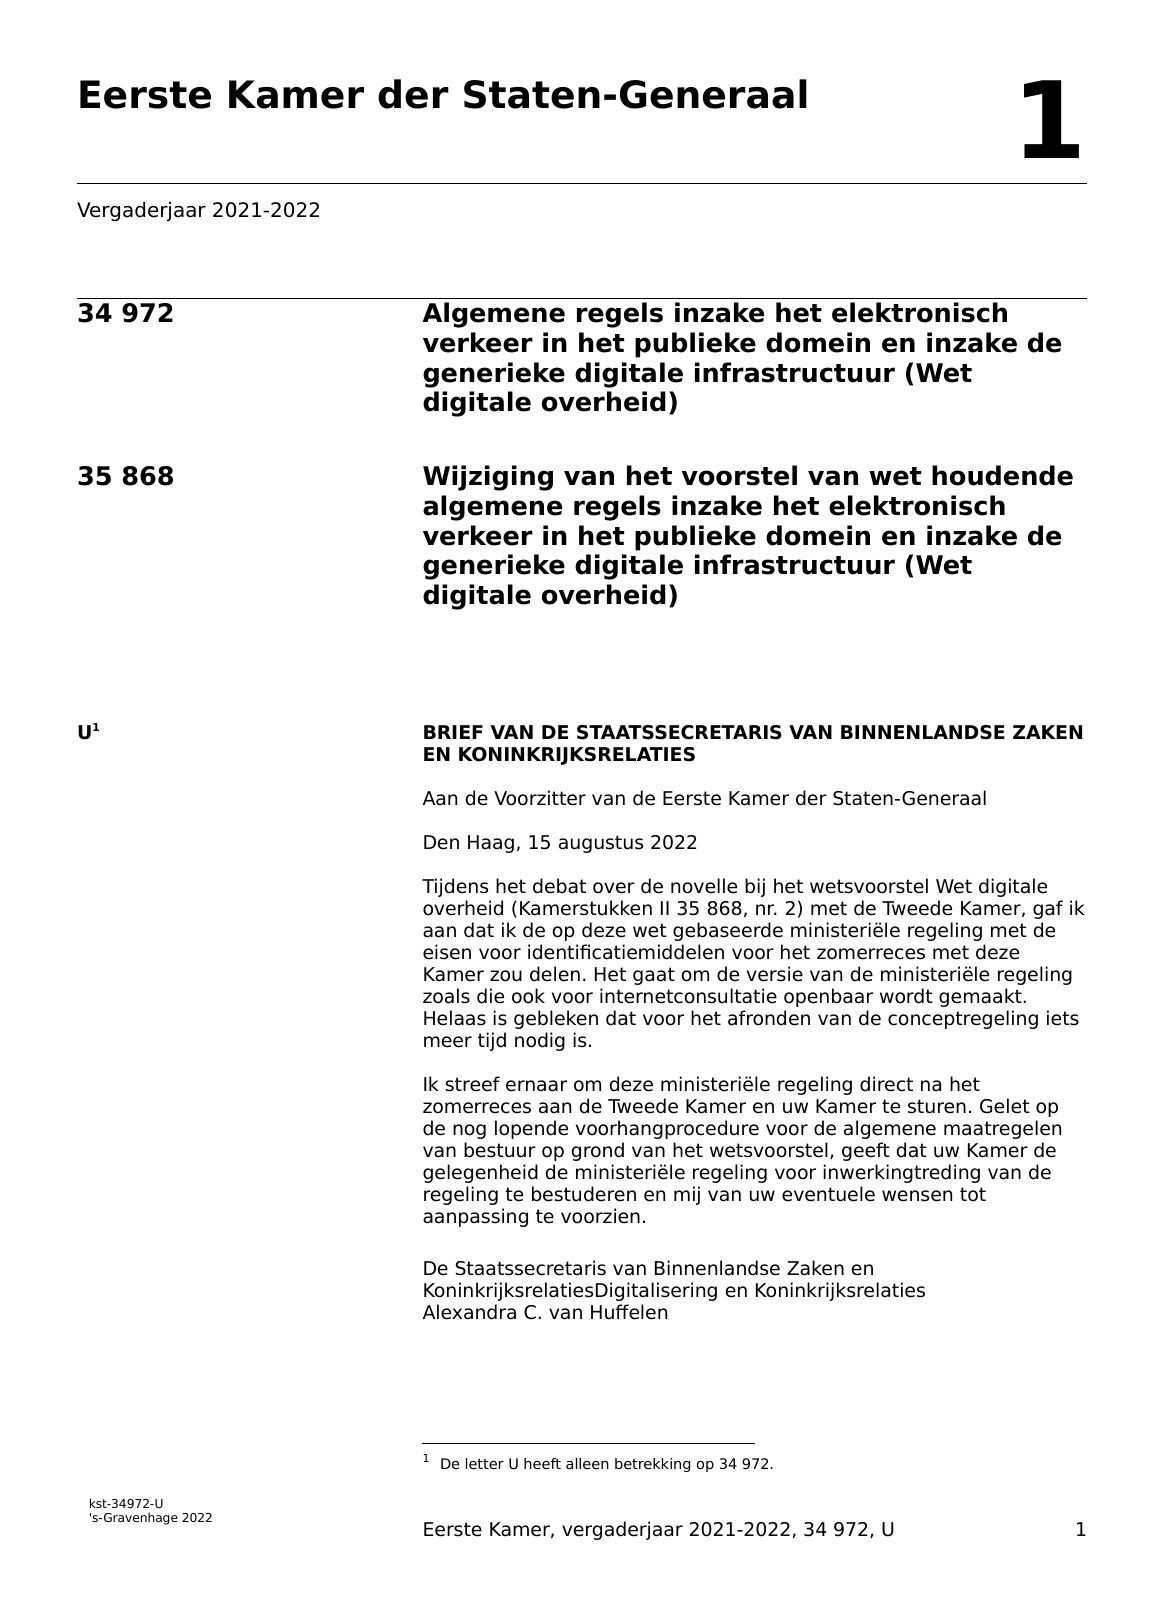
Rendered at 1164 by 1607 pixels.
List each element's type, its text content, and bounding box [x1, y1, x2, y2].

table_cell Vergaderjaar 2021-2022 [77, 184, 1087, 298]
text De letter U heeft alleen betrekking op 34 972. [422, 1452, 1087, 1474]
table_header Eerste Kamer der Staten-Generaal [77, 59, 886, 183]
text Ik streef ernaar om deze ministeriële regeling direct na het zomerreces aan de Tweede Kamer en uw Kamer te sturen. Gelet op de nog lopende voorhangprocedure voor de algemene maatregelen van bestuur op grond van het wetsvoorstel, geeft dat uw Kamer de gelegenheid de ministeriële regeling voor inwerkingtreding van de regeling te bestuderen en mij van uw eventuele wensen tot aanpassing te voorzien. [422, 1074, 1087, 1228]
subtitle 35 868 Wijziging van het voorstel van wet houdende algemene regels inzake het elektronisch verkeer in het publieke domein en inzake de generieke digitale infrastructuur (Wet digitale overheid) [77, 462, 1087, 611]
text Tijdens het debat over de novelle bij het wetsvoorstel Wet digitale overheid (Kamerstukken II 35 868, nr. 2) met de Tweede Kamer, gaf ik aan dat ik de op deze wet gebaseerde ministeriële regeling met de eisen voor identificatiemiddelen voor het zomerreces met deze Kamer zou delen. Het gaat om de versie van de ministeriële regeling zoals die ook voor internetconsultatie openbaar wordt gemaakt. Helaas is gebleken dat voor het afronden van de conceptregeling iets meer tijd nodig is. [422, 876, 1087, 1052]
table_header 1 [886, 59, 1087, 183]
text kst-34972-U [88, 1497, 323, 1511]
subtitle 34 972 Algemene regels inzake het elektronisch verkeer in het publieke domein en inzake de generieke digitale infrastructuur (Wet digitale overheid) [77, 299, 1087, 418]
subtitle U BRIEF VAN DE STAATSSECRETARIS VAN BINNENLANDSE ZAKEN EN KONINKRIJKSRELATIES [77, 722, 1087, 766]
text 's-Gravenhage 2022 [88, 1511, 323, 1525]
text Den Haag, 15 augustus 2022 [422, 832, 1087, 854]
text Aan de Voorzitter van de Eerste Kamer der Staten-Generaal [422, 788, 1087, 810]
text De Staatssecretaris van Binnenlandse Zaken en KoninkrijksrelatiesDigitalisering en Koninkrijksrelaties Alexandra C. van Huffelen [422, 1258, 1087, 1324]
